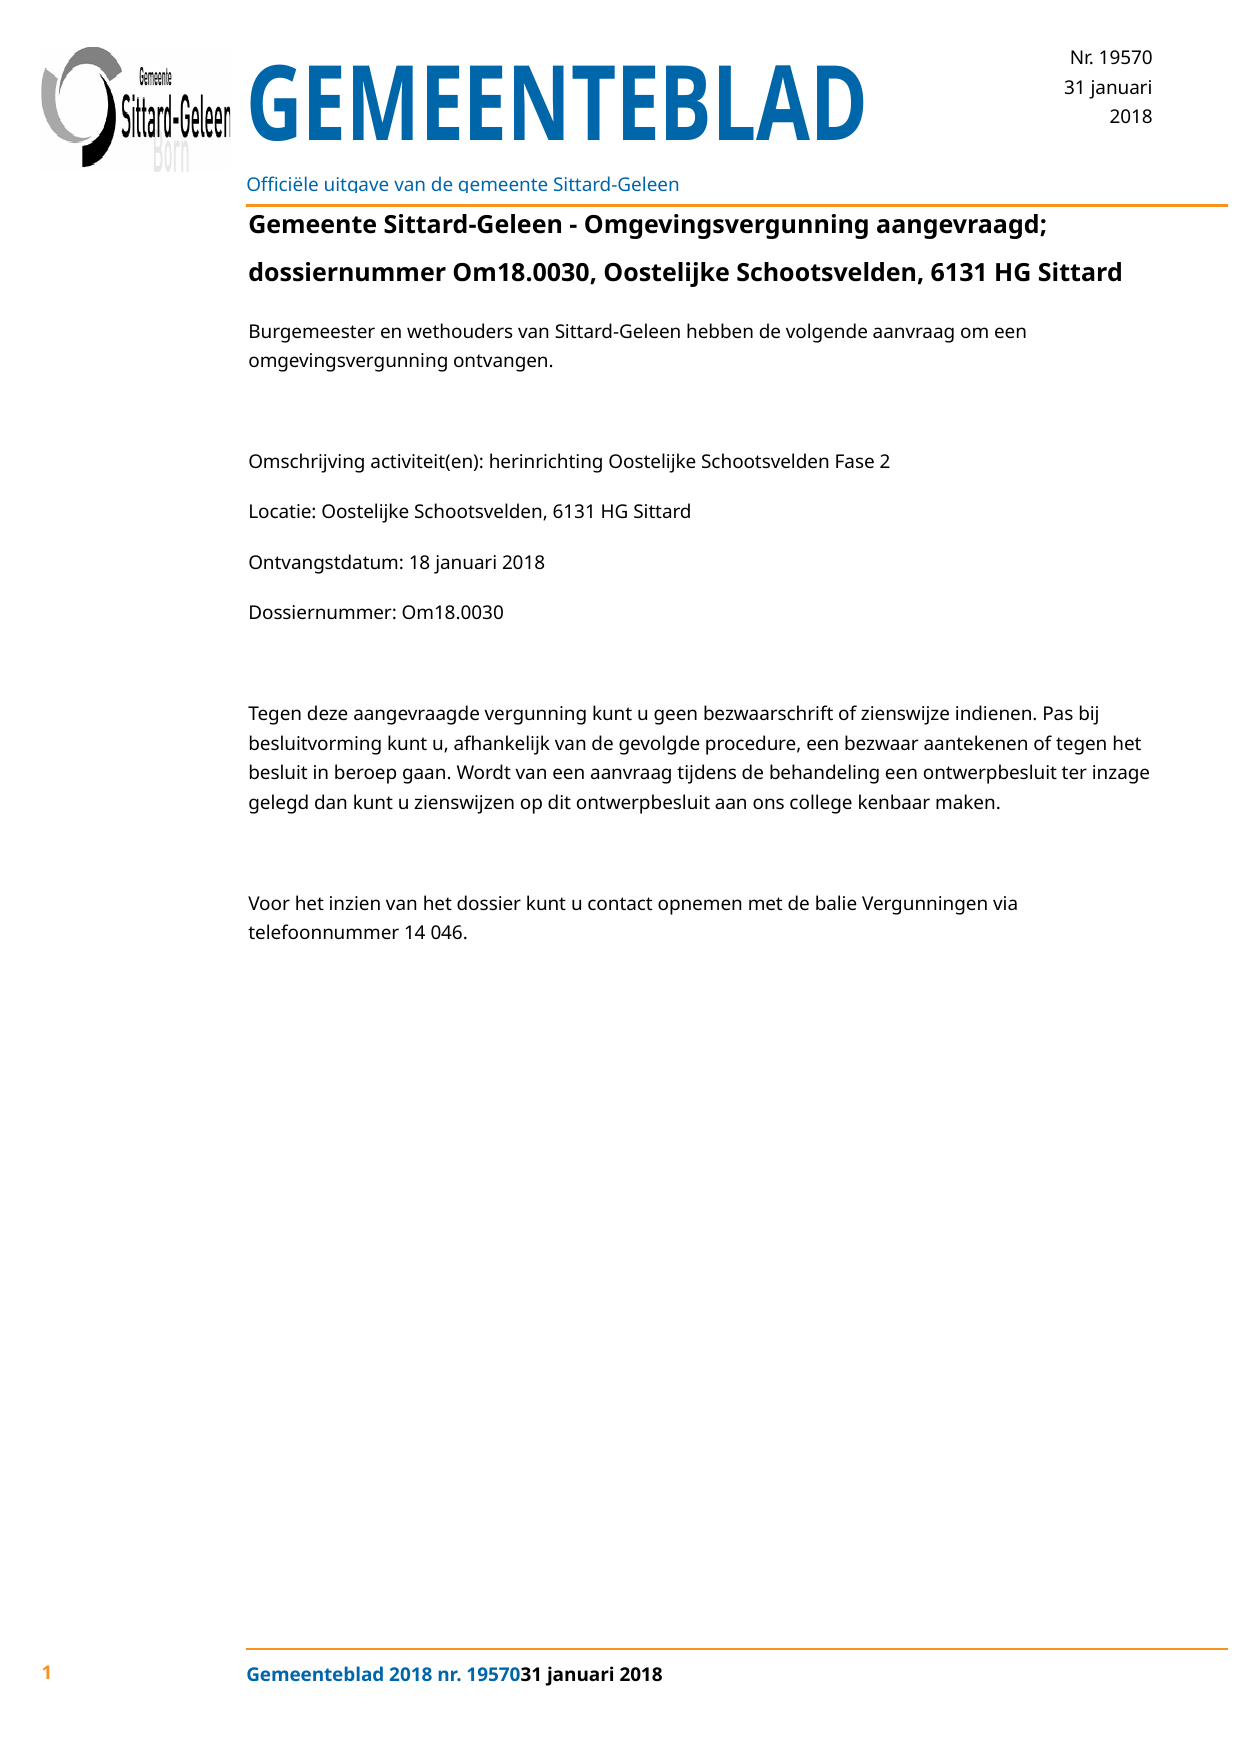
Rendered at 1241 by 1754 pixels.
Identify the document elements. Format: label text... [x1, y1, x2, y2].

text Locatie: Oostelijke Schootsvelden, 6131 HG Sittard [248, 499, 1152, 524]
text Dossiernummer: Om18.0030 [248, 599, 1152, 625]
text Ontvangstdatum: 18 januari 2018 [248, 549, 1152, 575]
text Burgemeester en wethouders van Sittard-Geleen hebben de volgende aanvraag om een omgevingsvergunning ontvangen. [248, 318, 1152, 373]
text Gemeente Sittard-Geleen - Omgevingsvergunning aangevraagd; dossiernummer Om18.0030, Oostelijke Schootsvelden, 6131 HG Sittard [248, 207, 1152, 288]
text Tegen deze aangevraagde vergunning kunt u geen bezwaarschrift of zienswijze indienen. Pas bij besluitvorming kunt u, afhankelijk van de gevolgde procedure, een bezwaar aantekenen of tegen het besluit in beroep gaan. Wordt van een aanvraag tijdens de behandeling een ontwerpbesluit ter inzage gelegd dan kunt u zienswijzen op dit ontwerpbesluit aan ons college kenbaar maken. [248, 700, 1152, 815]
text Omschrijving activiteit(en): herinrichting Oostelijke Schootsvelden Fase 2 [248, 448, 1152, 474]
text Voor het inzien van het dossier kunt u contact opnemen met de balie Vergunningen via telefoonnummer 14 046. [248, 890, 1152, 945]
picture [41, 47, 231, 172]
